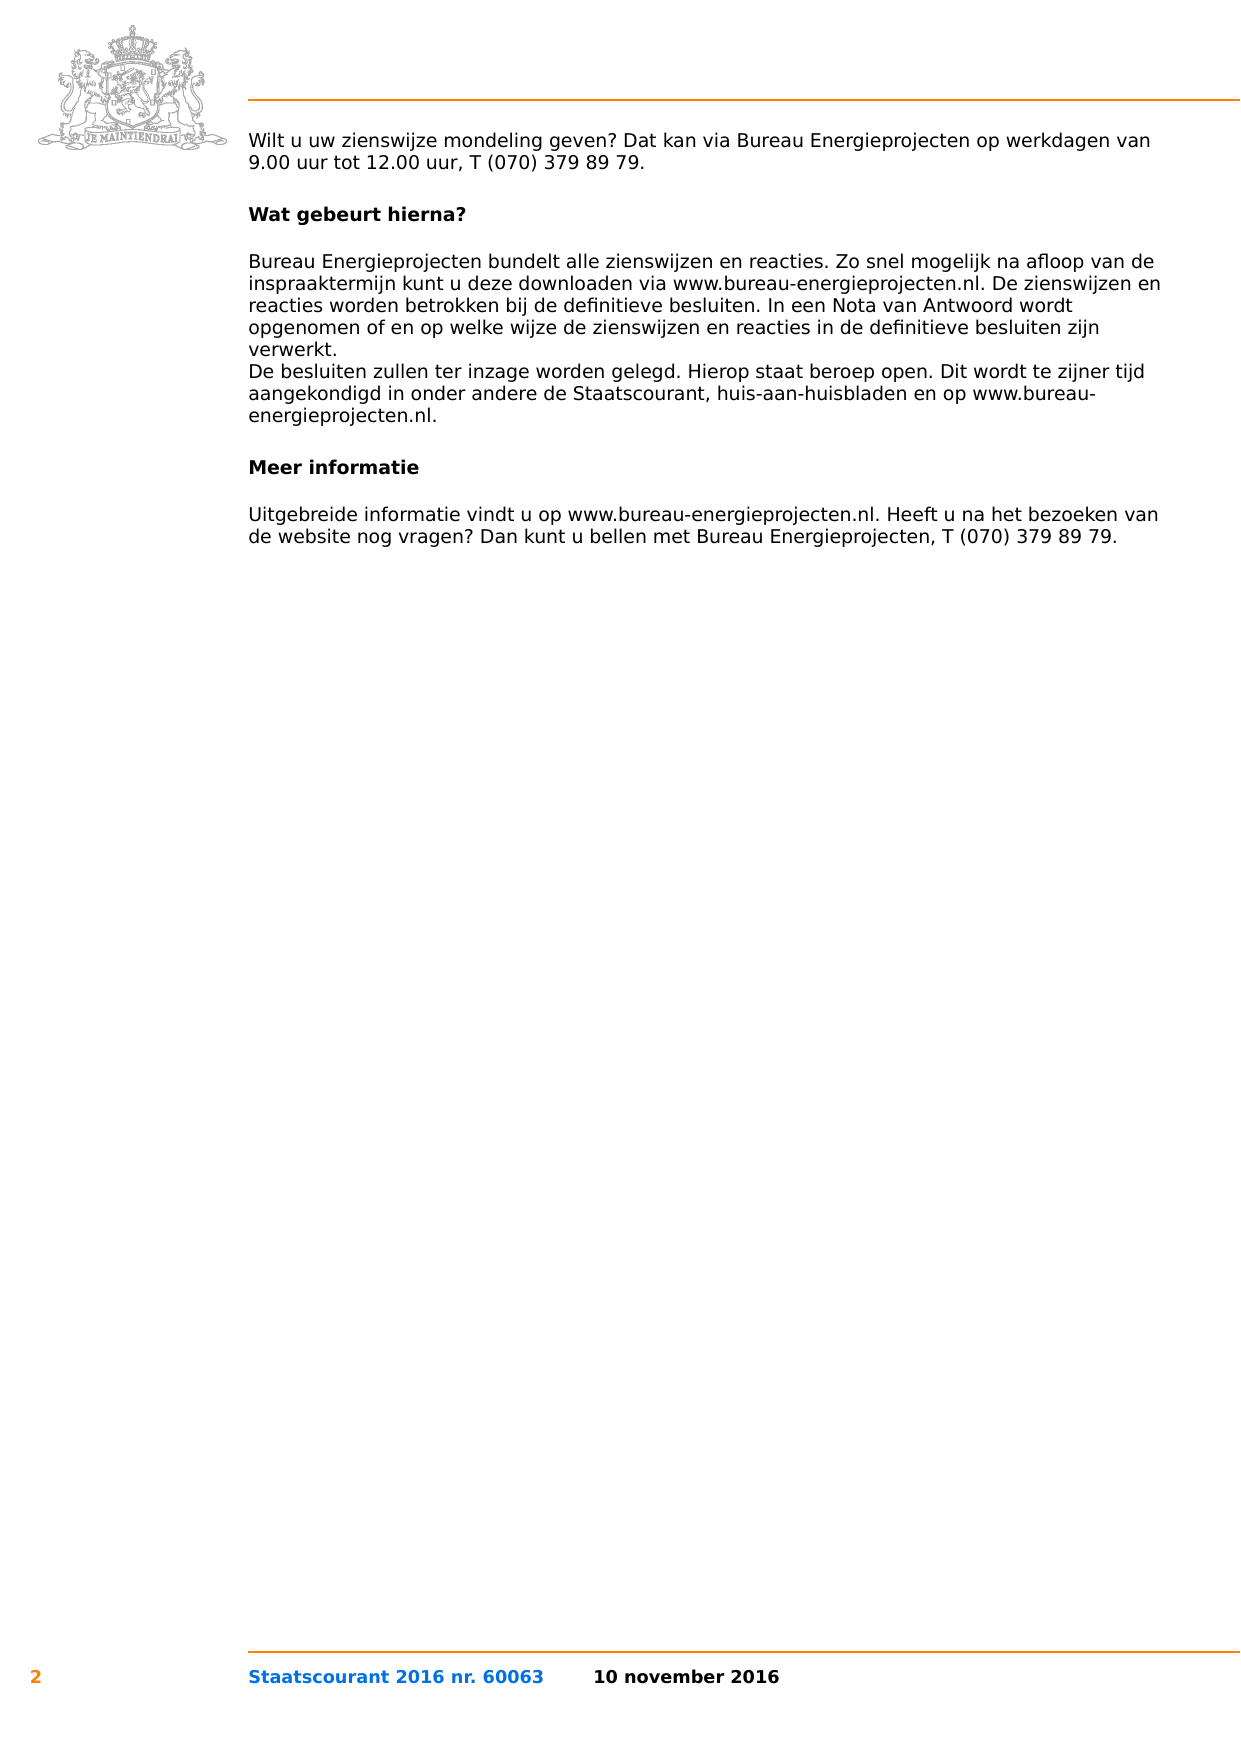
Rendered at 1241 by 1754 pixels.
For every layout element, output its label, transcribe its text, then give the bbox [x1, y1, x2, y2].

text Uitgebreide informatie vindt u op www.bureau-energieprojecten.nl. Heeft u na het bezoeken van de website nog vragen? Dan kunt u bellen met Bureau Energieprojecten, T (070) 379 89 79. [248, 504, 1163, 548]
subtitle Meer informatie [248, 457, 1163, 479]
subtitle Wat gebeurt hierna? [248, 204, 1163, 226]
picture [38, 25, 227, 150]
text Wilt u uw zienswijze mondeling geven? Dat kan via Bureau Energieprojecten op werkdagen van 9.00 uur tot 12.00 uur, T (070) 379 89 79. [248, 130, 1163, 174]
text Bureau Energieprojecten bundelt alle zienswijzen en reacties. Zo snel mogelijk na afloop van de inspraaktermijn kunt u deze downloaden via www.bureau-energieprojecten.nl. De zienswijzen en reacties worden betrokken bij de definitieve besluiten. In een Nota van Antwoord wordt opgenomen of en op welke wijze de zienswijzen en reacties in de definitieve besluiten zijn verwerkt. [248, 251, 1163, 361]
text De besluiten zullen ter inzage worden gelegd. Hierop staat beroep open. Dit wordt te zijner tijd aangekondigd in onder andere de Staatscourant, huis-aan-huisbladen en op www.bureau-energieprojecten.nl. [248, 361, 1163, 427]
